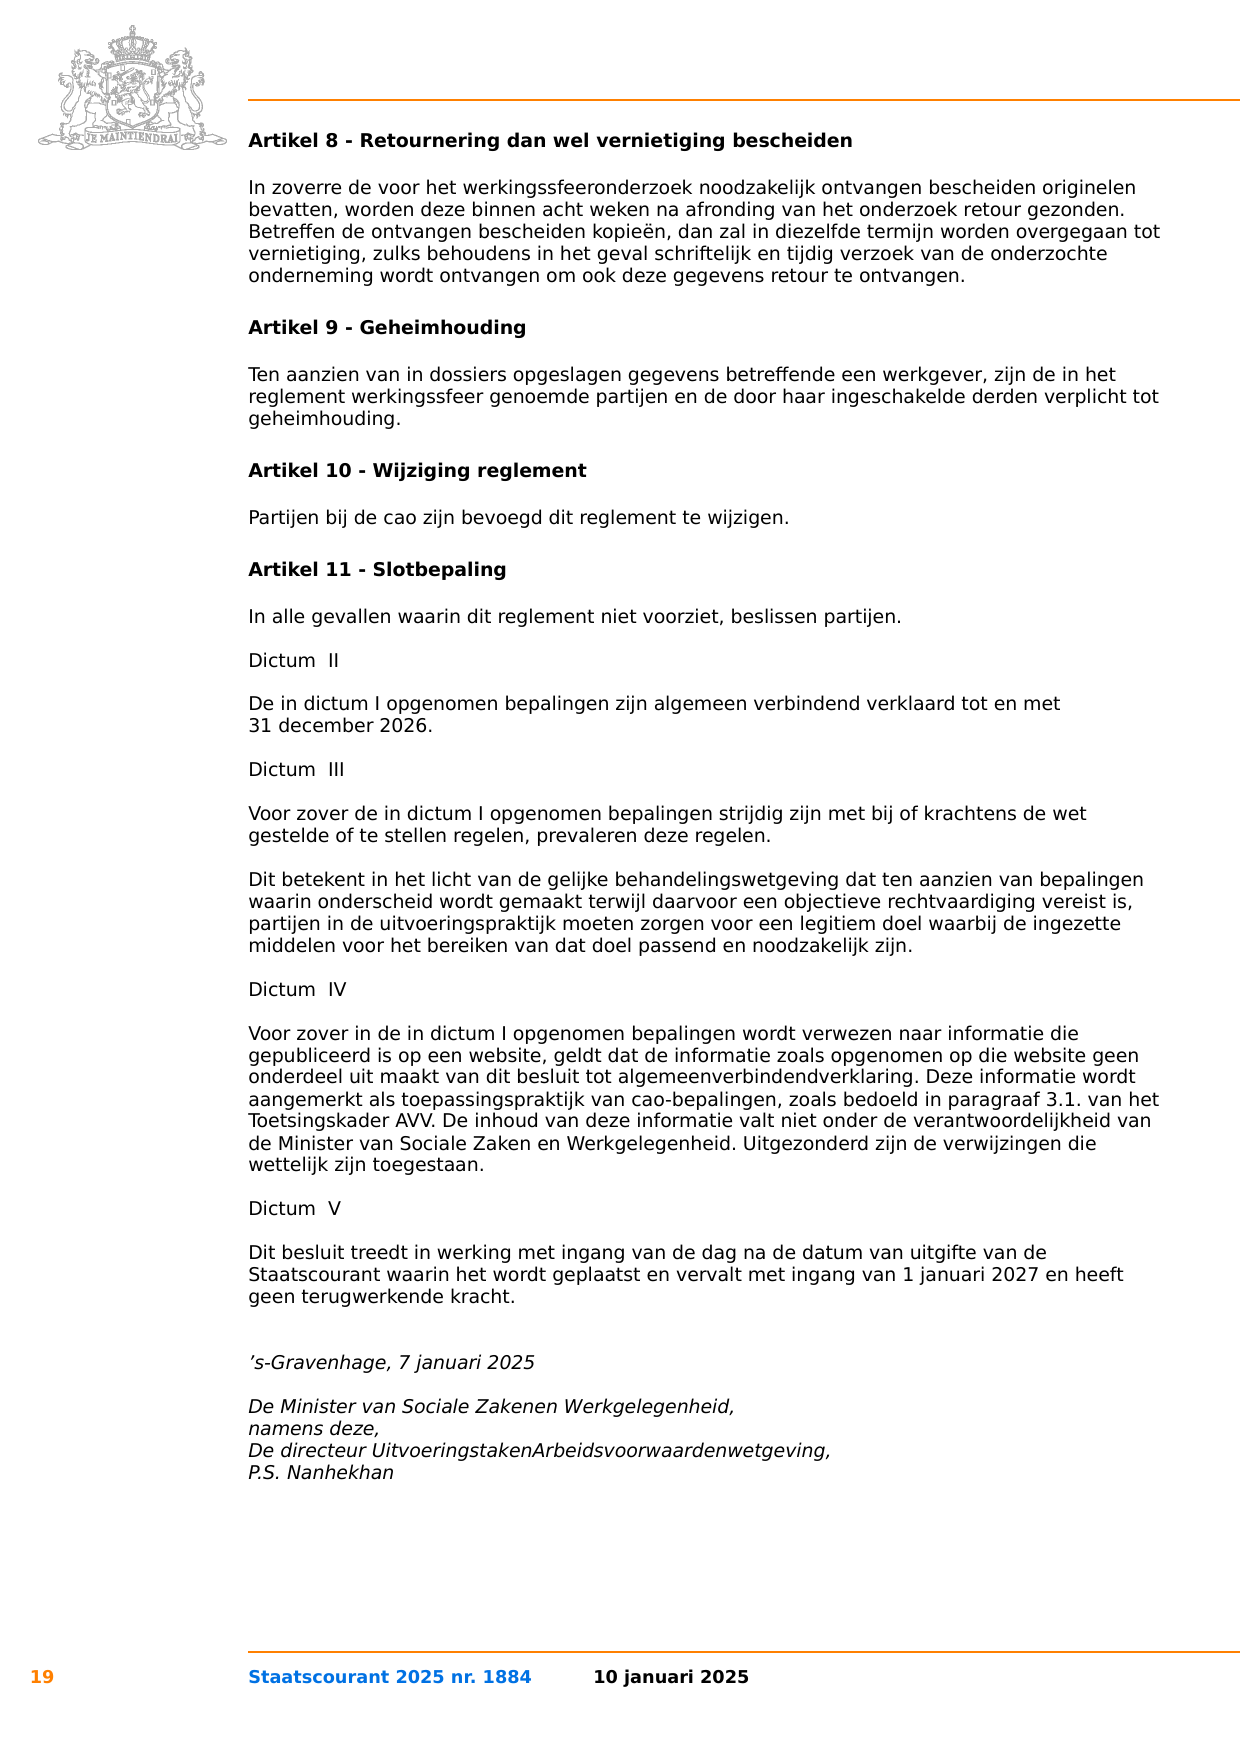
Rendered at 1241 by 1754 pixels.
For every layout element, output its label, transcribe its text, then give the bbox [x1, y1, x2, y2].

subtitle Artikel 8 - Retournering dan wel vernietiging bescheiden [248, 130, 1163, 152]
text Voor zover in de in dictum I opgenomen bepalingen wordt verwezen naar informatie die gepubliceerd is op een website, geldt dat de informatie zoals opgenomen op die website geen onderdeel uit maakt van dit besluit tot algemeenverbindendverklaring. Deze informatie wordt aangemerkt als toepassingspraktijk van cao-bepalingen, zoals bedoeld in paragraaf 3.1. van het Toetsingskader AVV. De inhoud van deze informatie valt niet onder de verantwoordelijkheid van de Minister van Sociale Zaken en Werkgelegenheid. Uitgezonderd zijn de verwijzingen die wettelijk zijn toegestaan. [248, 1022, 1163, 1176]
text Dictum III [248, 759, 1163, 781]
text Partijen bij de cao zijn bevoegd dit reglement te wijzigen. [248, 507, 1163, 529]
text In zoverre de voor het werkingssfeeronderzoek noodzakelijk ontvangen bescheiden originelen bevatten, worden deze binnen acht weken na afronding van het onderzoek retour gezonden. Betreffen de ontvangen bescheiden kopieën, dan zal in diezelfde termijn worden overgegaan tot vernietiging, zulks behoudens in het geval schriftelijk en tijdig verzoek van de onderzochte onderneming wordt ontvangen om ook deze gegevens retour te ontvangen. [248, 177, 1163, 287]
subtitle Artikel 9 - Geheimhouding [248, 317, 1163, 339]
subtitle Artikel 11 - Slotbepaling [248, 559, 1163, 581]
text Dit betekent in het licht van de gelijke behandelingswetgeving dat ten aanzien van bepalingen waarin onderscheid wordt gemaakt terwijl daarvoor een objectieve rechtvaardiging vereist is, partijen in de uitvoeringspraktijk moeten zorgen voor een legitiem doel waarbij de ingezette middelen voor het bereiken van dat doel passend en noodzakelijk zijn. [248, 869, 1163, 957]
text Dit besluit treedt in werking met ingang van de dag na de datum van uitgifte van de Staatscourant waarin het wordt geplaatst en vervalt met ingang van 1 januari 2027 en heeft geen terugwerkende kracht. [248, 1242, 1163, 1308]
text De Minister van Sociale Zakenen Werkgelegenheid, namens deze, De directeur UitvoeringstakenArbeidsvoorwaardenwetgeving, P.S. Nanhekhan [248, 1396, 1163, 1484]
text ’s-Gravenhage, 7 januari 2025 [248, 1352, 1163, 1374]
subtitle Artikel 10 - Wijziging reglement [248, 460, 1163, 482]
text Dictum V [248, 1198, 1163, 1220]
text Voor zover de in dictum I opgenomen bepalingen strijdig zijn met bij of krachtens de wet gestelde of te stellen regelen, prevaleren deze regelen. [248, 803, 1163, 847]
text In alle gevallen waarin dit reglement niet voorziet, beslissen partijen. [248, 606, 1163, 628]
picture [38, 25, 227, 150]
text De in dictum I opgenomen bepalingen zijn algemeen verbindend verklaard tot en met 31 december 2026. [248, 693, 1163, 737]
text Dictum IV [248, 979, 1163, 1001]
text Dictum II [248, 649, 1163, 671]
text Ten aanzien van in dossiers opgeslagen gegevens betreffende een werkgever, zijn de in het reglement werkingssfeer genoemde partijen en de door haar ingeschakelde derden verplicht tot geheimhouding. [248, 364, 1163, 430]
